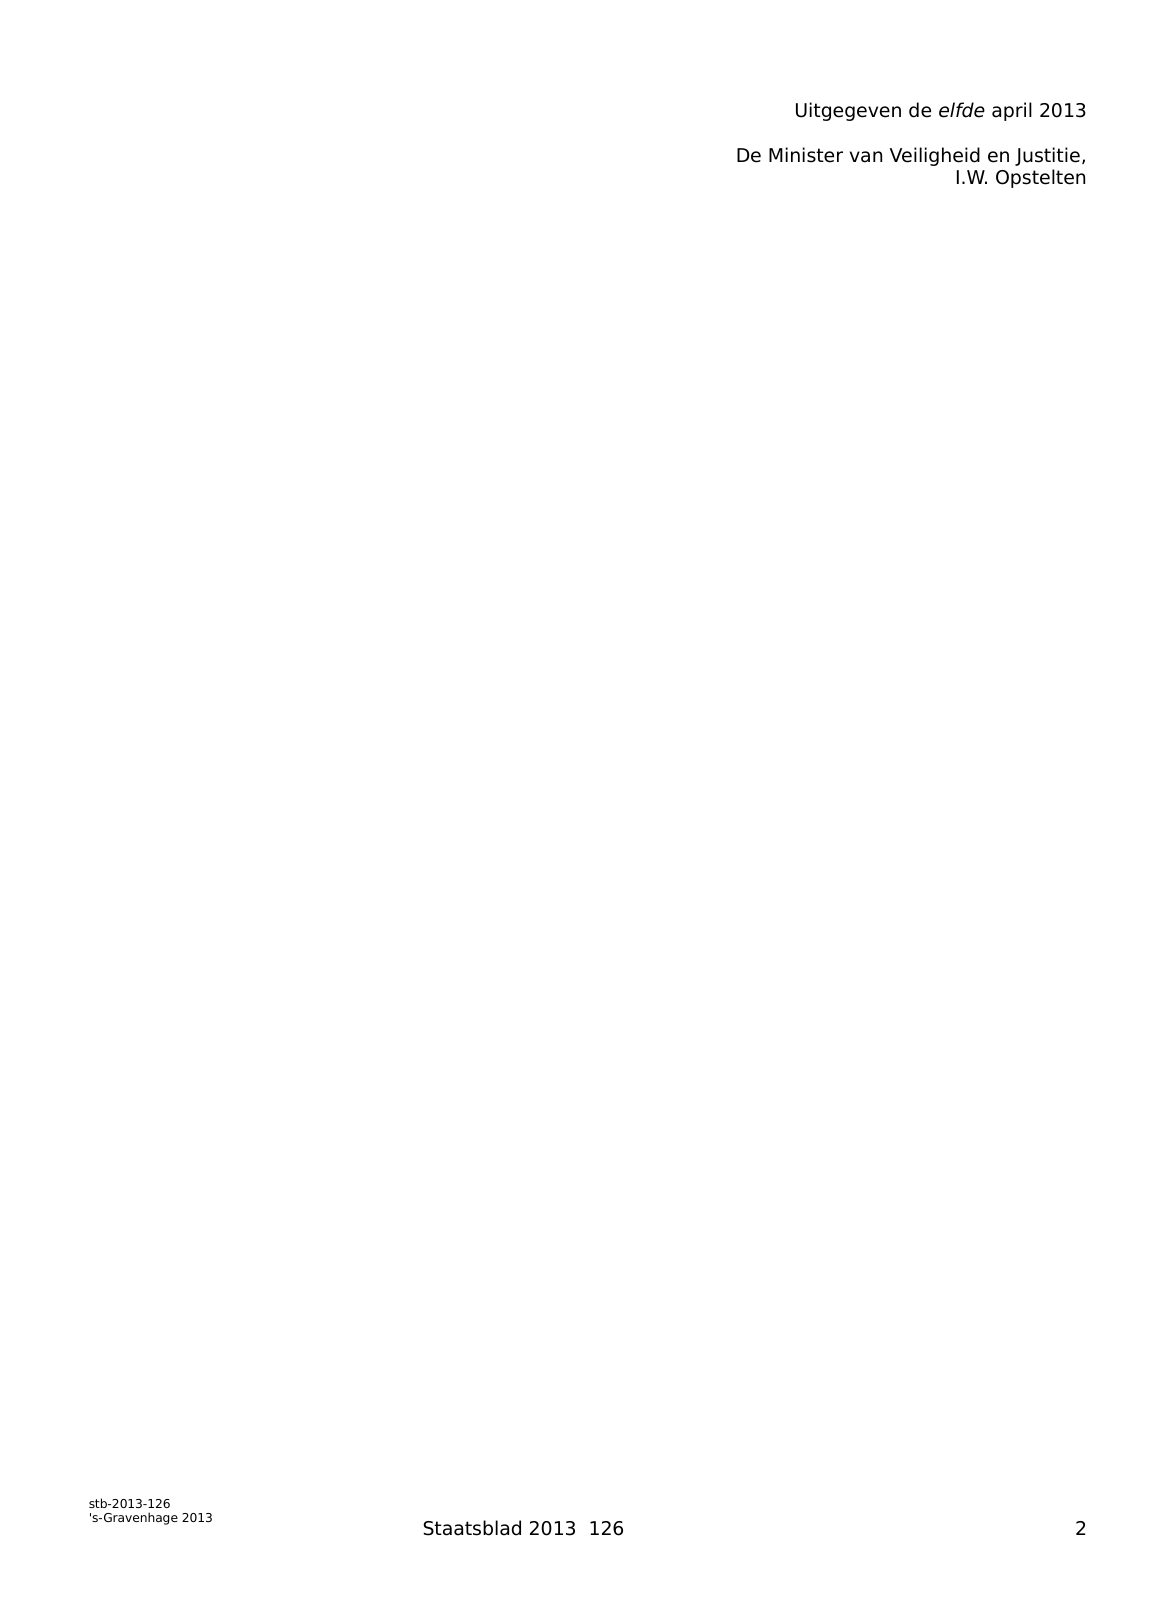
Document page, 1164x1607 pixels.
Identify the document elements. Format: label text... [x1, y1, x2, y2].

text stb-2013-126 [88, 1497, 323, 1511]
text De Minister van Veiligheid en Justitie, I.W. Opstelten [422, 144, 1087, 188]
text 's-Gravenhage 2013 [88, 1511, 323, 1525]
text Uitgegeven de elfde april 2013 [422, 100, 1087, 122]
